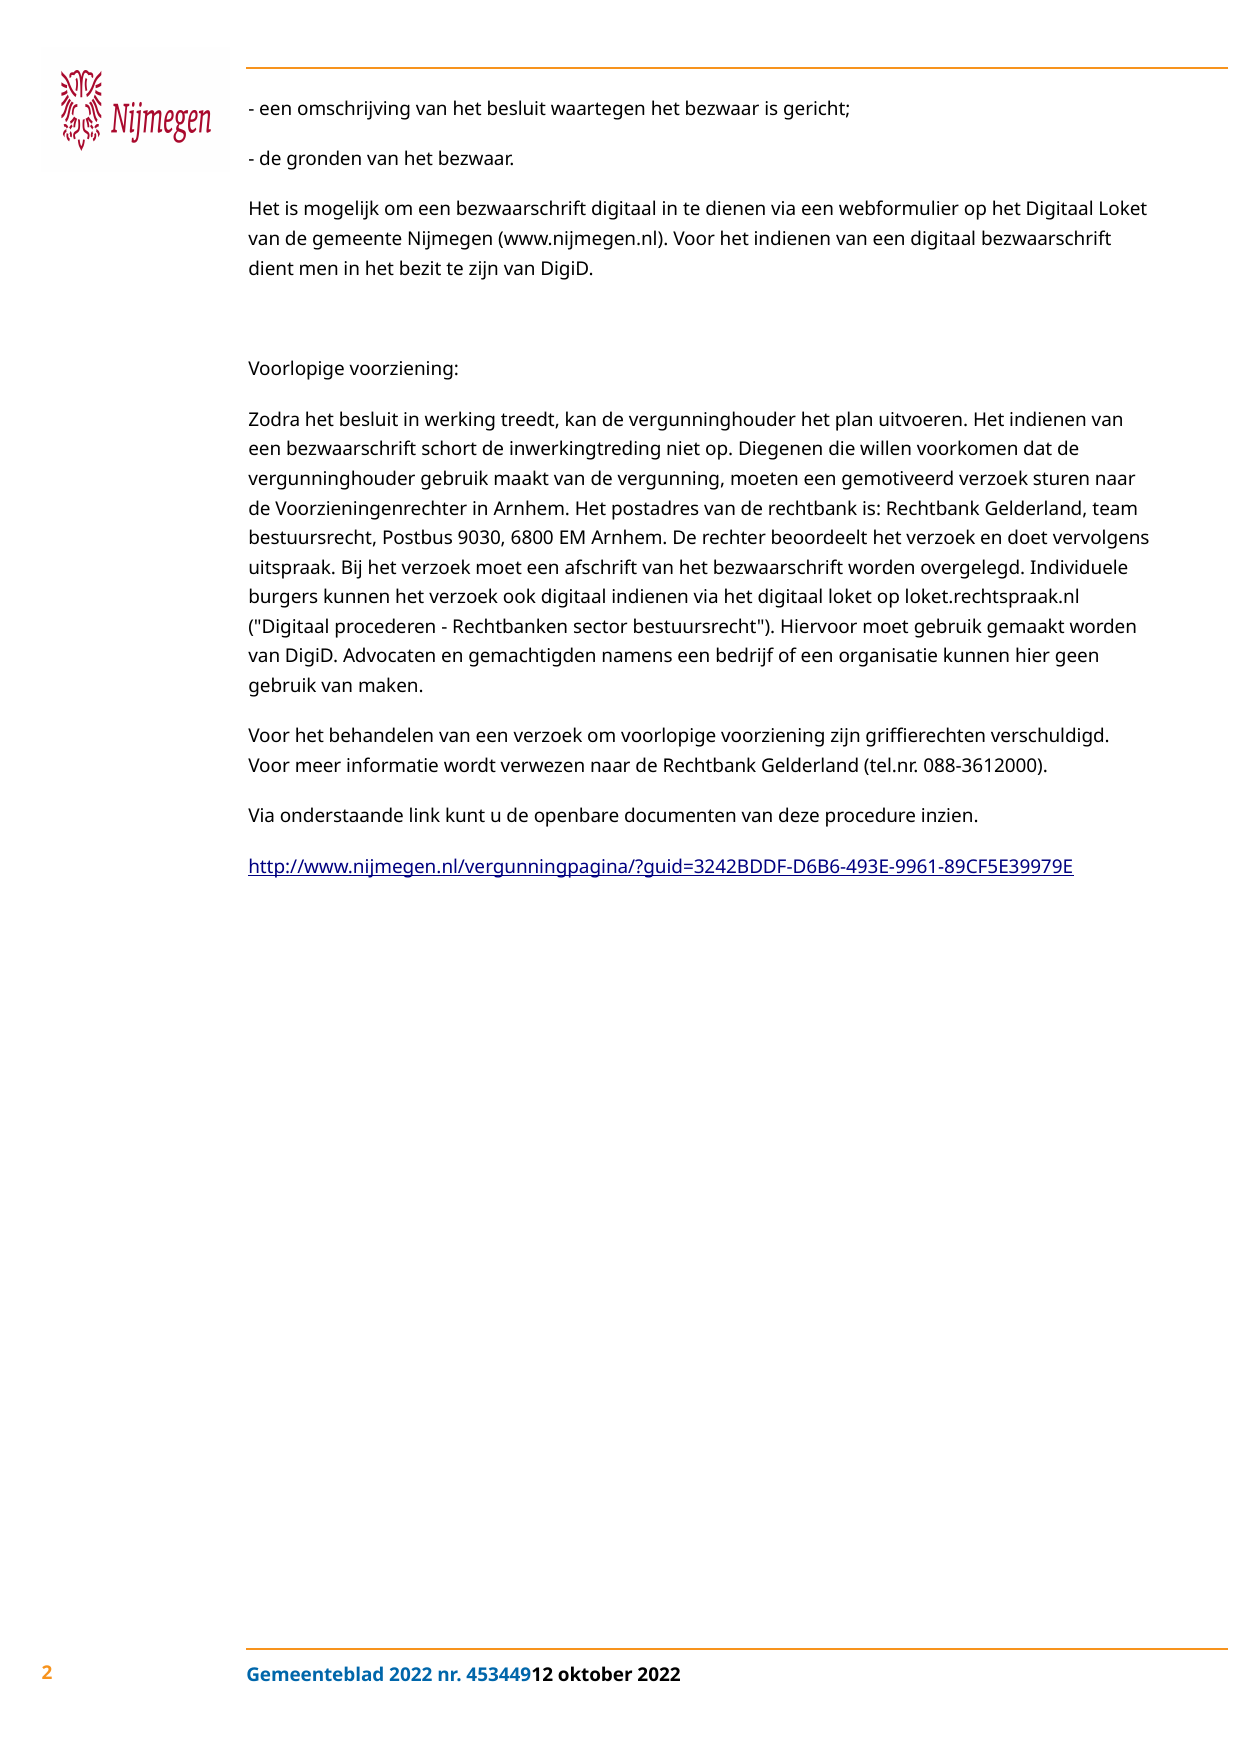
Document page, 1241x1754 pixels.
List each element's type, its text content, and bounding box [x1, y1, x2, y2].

text - de gronden van het bezwaar. [248, 145, 1152, 171]
text - een omschrijving van het besluit waartegen het bezwaar is gericht; [248, 95, 1152, 121]
text Voorlopige voorziening: [248, 356, 1152, 381]
text Het is mogelijk om een bezwaarschrift digitaal in te dienen via een webformulier op het Digitaal Loket van de gemeente Nijmegen (www.nijmegen.nl). Voor het indienen van een digitaal bezwaarschrift dient men in het bezit te zijn van DigiD. [248, 196, 1152, 281]
picture [41, 47, 231, 172]
text http://www.nijmegen.nl/vergunningpagina/?guid=3242BDDF-D6B6-493E-9961-89CF5E39979E [248, 853, 1152, 879]
text Voor het behandelen van een verzoek om voorlopige voorziening zijn griffierechten verschuldigd. Voor meer informatie wordt verwezen naar de Rechtbank Gelderland (tel.nr. 088-3612000). [248, 723, 1152, 778]
text Zodra het besluit in werking treedt, kan de vergunninghouder het plan uitvoeren. Het indienen van een bezwaarschrift schort de inwerkingtreding niet op. Diegenen die willen voorkomen dat de vergunninghouder gebruik maakt van de vergunning, moeten een gemotiveerd verzoek sturen naar de Voorzieningenrechter in Arnhem. Het postadres van de rechtbank is: Rechtbank Gelderland, team bestuursrecht, Postbus 9030, 6800 EM Arnhem. De rechter beoordeelt het verzoek en doet vervolgens uitspraak. Bij het verzoek moet een afschrift van het bezwaarschrift worden overgelegd. Individuele burgers kunnen het verzoek ook digitaal indienen via het digitaal loket op loket.rechtspraak.nl ("Digitaal procederen - Rechtbanken sector bestuursrecht"). Hiervoor moet gebruik gemaakt worden van DigiD. Advocaten en gemachtigden namens een bedrijf of een organisatie kunnen hier geen gebruik van maken. [248, 406, 1152, 698]
text Via onderstaande link kunt u de openbare documenten van deze procedure inzien. [248, 803, 1152, 828]
